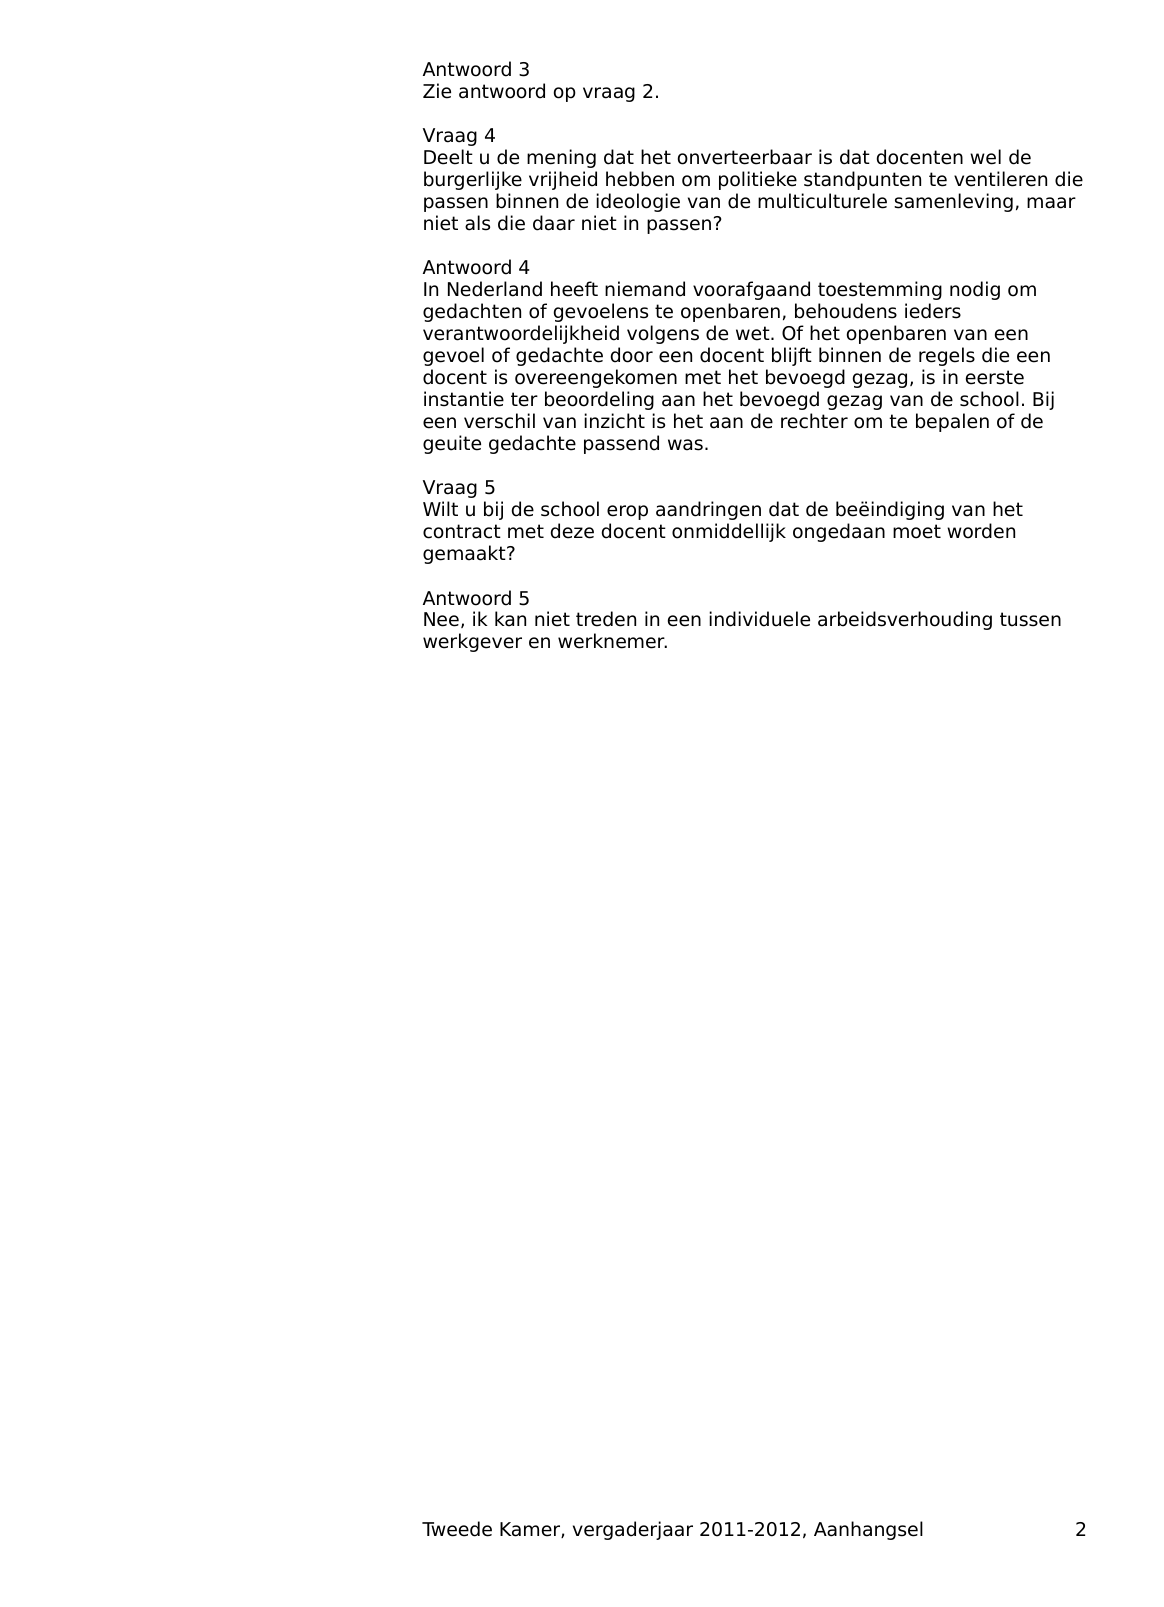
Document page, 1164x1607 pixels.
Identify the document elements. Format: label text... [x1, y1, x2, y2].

text Antwoord 3 [422, 59, 1087, 81]
text Nee, ik kan niet treden in een individuele arbeidsverhouding tussen werkgever en werknemer. [422, 609, 1087, 653]
text Antwoord 5 [422, 587, 1087, 609]
text Vraag 5 [422, 477, 1087, 499]
text In Nederland heeft niemand voorafgaand toestemming nodig om gedachten of gevoelens te openbaren, behoudens ieders verantwoordelijkheid volgens de wet. Of het openbaren van een gevoel of gedachte door een docent blijft binnen de regels die een docent is overeengekomen met het bevoegd gezag, is in eerste instantie ter beoordeling aan het bevoegd gezag van de school. Bij een verschil van inzicht is het aan de rechter om te bepalen of de geuite gedachte passend was. [422, 279, 1087, 455]
text Vraag 4 [422, 125, 1087, 147]
text Deelt u de mening dat het onverteerbaar is dat docenten wel de burgerlijke vrijheid hebben om politieke standpunten te ventileren die passen binnen de ideologie van de multiculturele samenleving, maar niet als die daar niet in passen? [422, 147, 1087, 235]
text Zie antwoord op vraag 2. [422, 81, 1087, 103]
text Wilt u bij de school erop aandringen dat de beëindiging van het contract met deze docent onmiddellijk ongedaan moet worden gemaakt? [422, 499, 1087, 565]
text Antwoord 4 [422, 257, 1087, 279]
